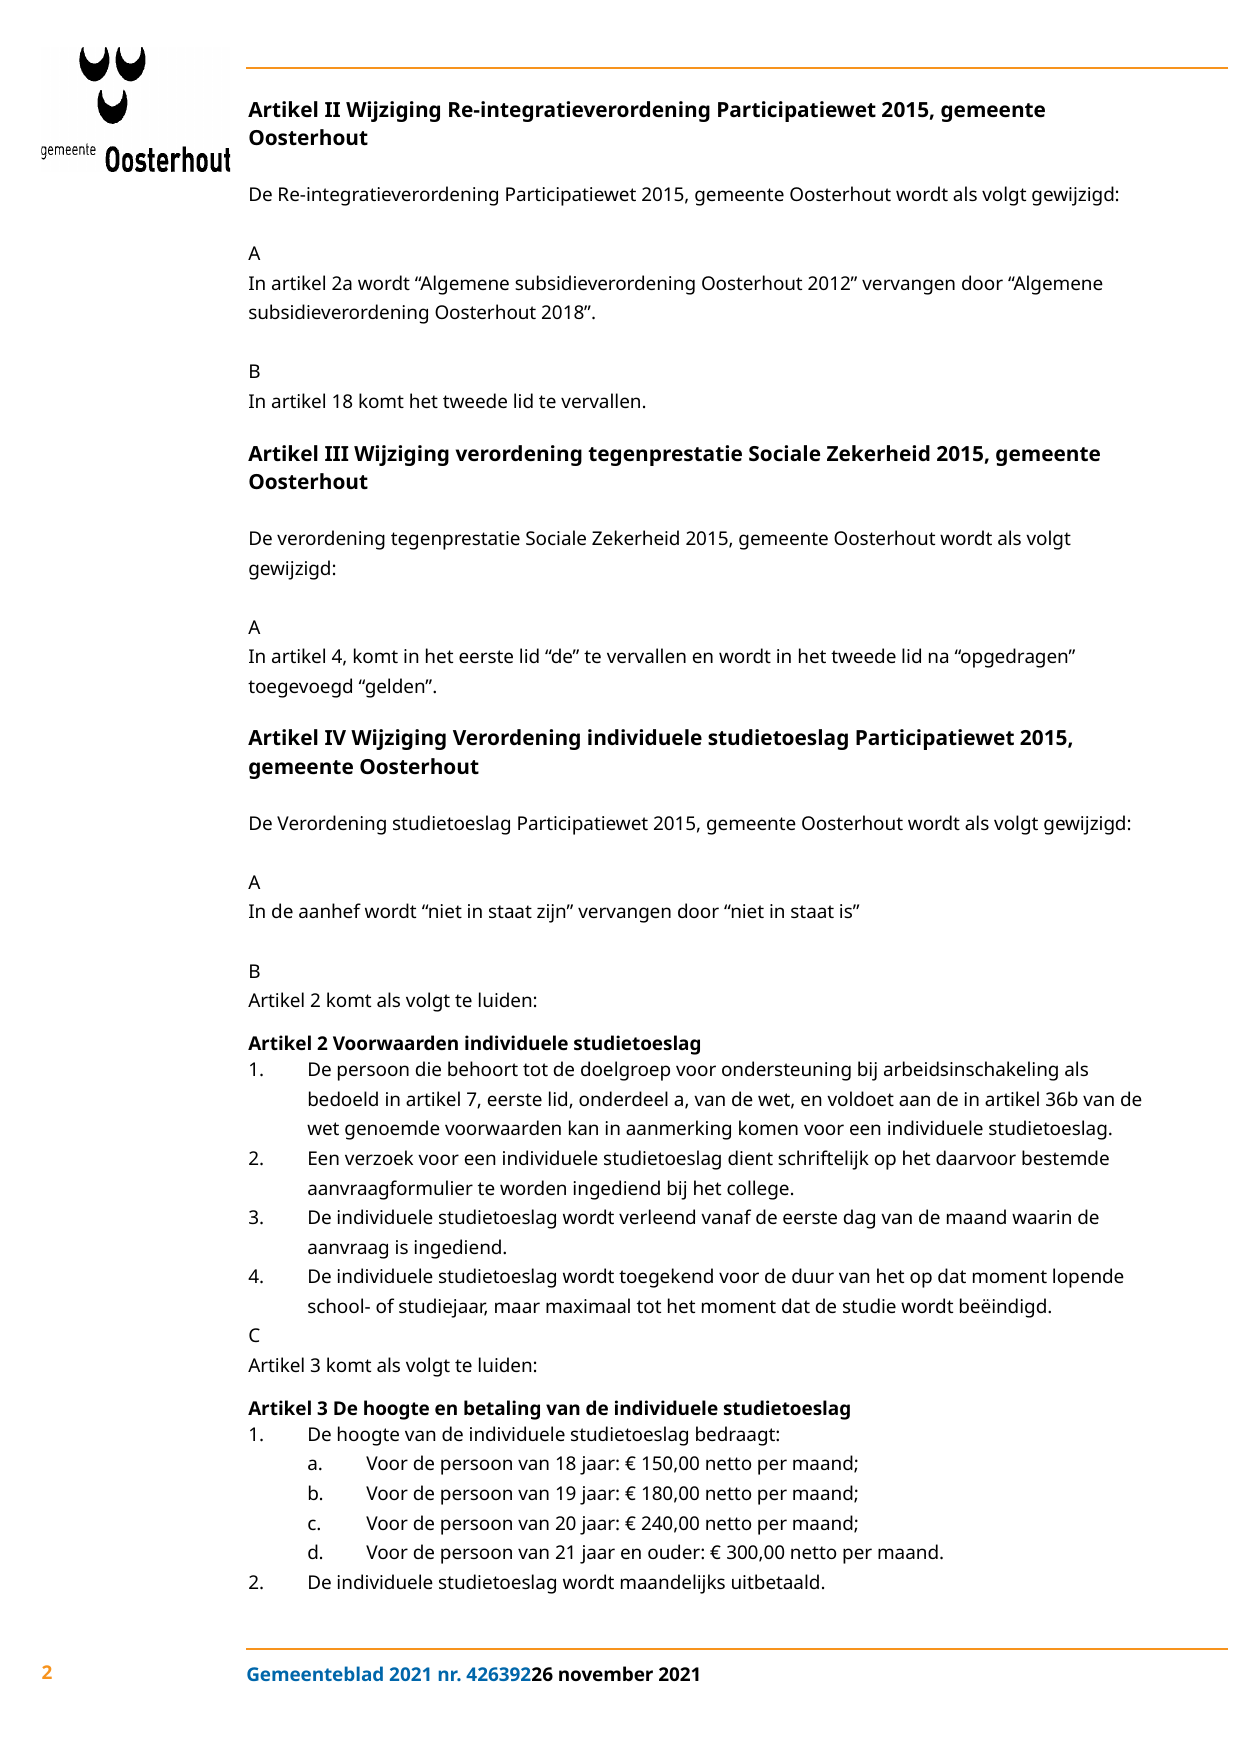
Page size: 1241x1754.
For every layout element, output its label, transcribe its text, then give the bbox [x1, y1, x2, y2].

text Artikel 3 De hoogte en betaling van de individuele studietoeslag [248, 1395, 1152, 1421]
text A [248, 614, 1152, 640]
list De persoon die behoort tot de doelgroep voor ondersteuning bij arbeidsinschakeling als bedoeld in artikel 7, eerste lid, onderdeel a, van de wet, en voldoet aan de in artikel 36b van de wet genoemde voorwaarden kan in aanmerking komen voor een individuele studietoeslag. [248, 1056, 1152, 1141]
text De Re-integratieverordening Participatiewet 2015, gemeente Oosterhout wordt als volgt gewijzigd: [248, 181, 1152, 207]
text C [248, 1323, 1152, 1348]
text In artikel 18 komt het tweede lid te vervallen. [248, 388, 1152, 414]
text A [248, 240, 1152, 266]
text In artikel 4, komt in het eerste lid “de” te vervallen en wordt in het tweede lid na “opgedragen” toegevoegd “gelden”. [248, 643, 1152, 699]
picture [41, 47, 231, 172]
text B [248, 359, 1152, 384]
text Artikel III Wijziging verordening tegenprestatie Sociale Zekerheid 2015, gemeente Oosterhout [248, 439, 1152, 496]
list Een verzoek voor een individuele studietoeslag dient schriftelijk op het daarvoor bestemde aanvraagformulier te worden ingediend bij het college. [248, 1145, 1152, 1200]
text A [248, 869, 1152, 895]
text In de aanhef wordt “niet in staat zijn” vervangen door “niet in staat is” [248, 899, 1152, 924]
text Artikel 2 komt als volgt te luiden: [248, 987, 1152, 1013]
list De individuele studietoeslag wordt toegekend voor de duur van het op dat moment lopende school- of studiejaar, maar maximaal tot het moment dat de studie wordt beëindigd. [248, 1263, 1152, 1319]
text B [248, 958, 1152, 984]
text Artikel 3 komt als volgt te luiden: [248, 1352, 1152, 1378]
text Artikel II Wijziging Re-integratieverordening Participatiewet 2015, gemeente Oosterhout [248, 95, 1152, 152]
text In artikel 2a wordt “Algemene subsidieverordening Oosterhout 2012” vervangen door “Algemene subsidieverordening Oosterhout 2018”. [248, 270, 1152, 325]
list De hoogte van de individuele studietoeslag bedraagt: [248, 1421, 1152, 1447]
text Artikel 2 Voorwaarden individuele studietoeslag [248, 1031, 1152, 1056]
text Artikel IV Wijziging Verordening individuele studietoeslag Participatiewet 2015, gemeente Oosterhout [248, 723, 1152, 780]
text De verordening tegenprestatie Sociale Zekerheid 2015, gemeente Oosterhout wordt als volgt gewijzigd: [248, 525, 1152, 581]
text De Verordening studietoeslag Participatiewet 2015, gemeente Oosterhout wordt als volgt gewijzigd: [248, 810, 1152, 836]
list De individuele studietoeslag wordt maandelijks uitbetaald. [248, 1569, 1152, 1595]
list Voor de persoon van 19 jaar: € 180,00 netto per maand; [307, 1480, 1152, 1506]
list Voor de persoon van 18 jaar: € 150,00 netto per maand; [307, 1451, 1152, 1476]
list De individuele studietoeslag wordt verleend vanaf de eerste dag van de maand waarin de aanvraag is ingediend. [248, 1204, 1152, 1259]
list Voor de persoon van 20 jaar: € 240,00 netto per maand; [307, 1510, 1152, 1536]
list Voor de persoon van 21 jaar en ouder: € 300,00 netto per maand. [307, 1539, 1152, 1565]
